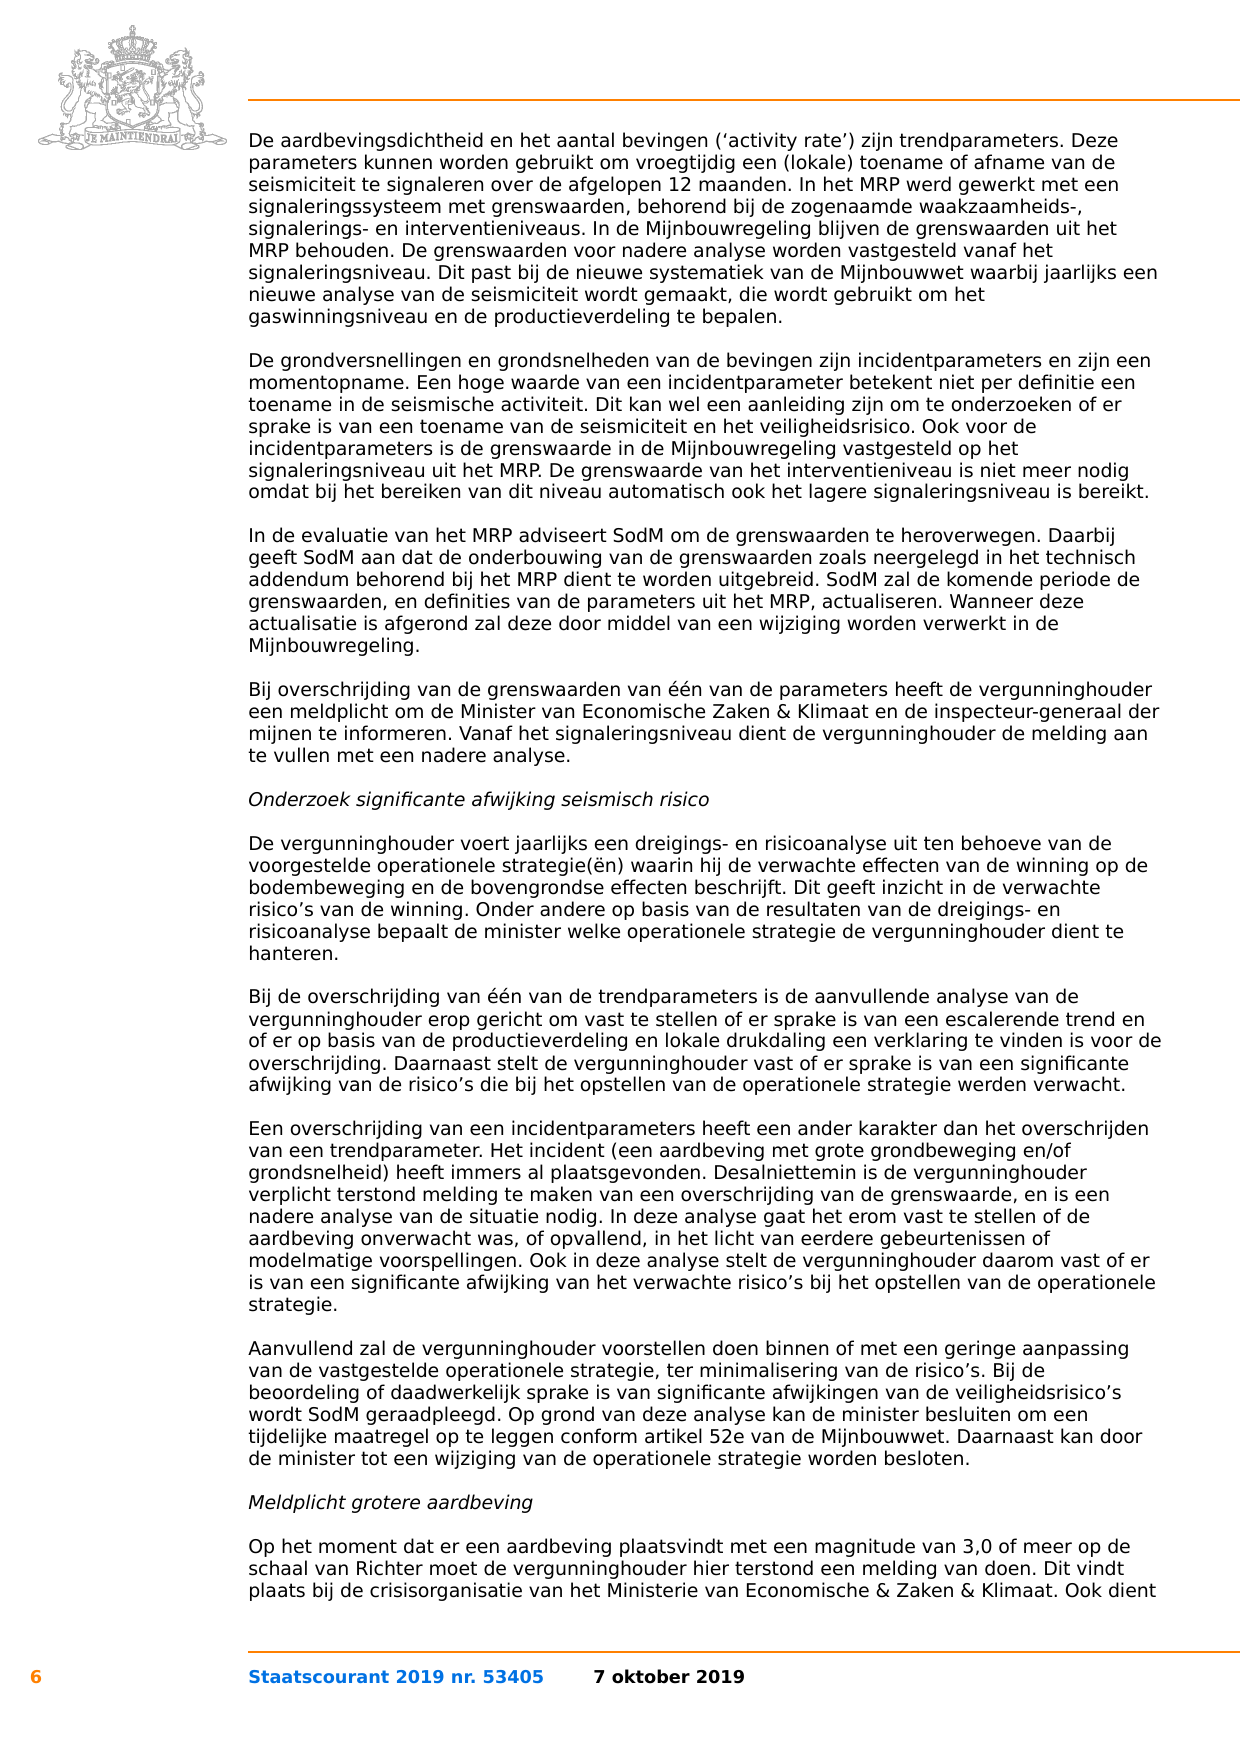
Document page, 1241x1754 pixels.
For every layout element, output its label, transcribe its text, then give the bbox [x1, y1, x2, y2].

text Bij de overschrijding van één van de trendparameters is de aanvullende analyse van de vergunninghouder erop gericht om vast te stellen of er sprake is van een escalerende trend en of er op basis van de productieverdeling en lokale drukdaling een verklaring te vinden is voor de overschrijding. Daarnaast stelt de vergunninghouder vast of er sprake is van een significante afwijking van de risico’s die bij het opstellen van de operationele strategie werden verwacht. [248, 986, 1163, 1096]
picture [38, 25, 227, 150]
text De aardbevingsdichtheid en het aantal bevingen (‘activity rate’) zijn trendparameters. Deze parameters kunnen worden gebruikt om vroegtijdig een (lokale) toename of afname van de seismiciteit te signaleren over de afgelopen 12 maanden. In het MRP werd gewerkt met een signaleringssysteem met grenswaarden, behorend bij de zogenaamde waakzaamheids-, signalerings- en interventieniveaus. In de Mijnbouwregeling blijven de grenswaarden uit het MRP behouden. De grenswaarden voor nadere analyse worden vastgesteld vanaf het signaleringsniveau. Dit past bij de nieuwe systematiek van de Mijnbouwwet waarbij jaarlijks een nieuwe analyse van de seismiciteit wordt gemaakt, die wordt gebruikt om het gaswinningsniveau en de productieverdeling te bepalen. [248, 130, 1163, 328]
text De vergunninghouder voert jaarlijks een dreigings- en risicoanalyse uit ten behoeve van de voorgestelde operationele strategie(ën) waarin hij de verwachte effecten van de winning op de bodembeweging en de bovengrondse effecten beschrijft. Dit geeft inzicht in de verwachte risico’s van de winning. Onder andere op basis van de resultaten van de dreigings- en risicoanalyse bepaalt de minister welke operationele strategie de vergunninghouder dient te hanteren. [248, 833, 1163, 964]
text Bij overschrijding van de grenswaarden van één van de parameters heeft de vergunninghouder een meldplicht om de Minister van Economische Zaken & Klimaat en de inspecteur-generaal der mijnen te informeren. Vanaf het signaleringsniveau dient de vergunninghouder de melding aan te vullen met een nadere analyse. [248, 679, 1163, 767]
text Op het moment dat er een aardbeving plaatsvindt met een magnitude van 3,0 of meer op de schaal van Richter moet de vergunninghouder hier terstond een melding van doen. Dit vindt plaats bij de crisisorganisatie van het Ministerie van Economische & Zaken & Klimaat. Ook dient [248, 1536, 1163, 1601]
text In de evaluatie van het MRP adviseert SodM om de grenswaarden te heroverwegen. Daarbij geeft SodM aan dat de onderbouwing van de grenswaarden zoals neergelegd in het technisch addendum behorend bij het MRP dient te worden uitgebreid. SodM zal de komende periode de grenswaarden, en definities van de parameters uit het MRP, actualiseren. Wanneer deze actualisatie is afgerond zal deze door middel van een wijziging worden verwerkt in de Mijnbouwregeling. [248, 525, 1163, 657]
subtitle Meldplicht grotere aardbeving [248, 1492, 1163, 1514]
text Aanvullend zal de vergunninghouder voorstellen doen binnen of met een geringe aanpassing van de vastgestelde operationele strategie, ter minimalisering van de risico’s. Bij de beoordeling of daadwerkelijk sprake is van significante afwijkingen van de veiligheidsrisico’s wordt SodM geraadpleegd. Op grond van deze analyse kan de minister besluiten om een tijdelijke maatregel op te leggen conform artikel 52e van de Mijnbouwwet. Daarnaast kan door de minister tot een wijziging van de operationele strategie worden besloten. [248, 1338, 1163, 1470]
text Een overschrijding van een incidentparameters heeft een ander karakter dan het overschrijden van een trendparameter. Het incident (een aardbeving met grote grondbeweging en/of grondsnelheid) heeft immers al plaatsgevonden. Desalniettemin is de vergunninghouder verplicht terstond melding te maken van een overschrijding van de grenswaarde, en is een nadere analyse van de situatie nodig. In deze analyse gaat het erom vast te stellen of de aardbeving onverwacht was, of opvallend, in het licht van eerdere gebeurtenissen of modelmatige voorspellingen. Ook in deze analyse stelt de vergunninghouder daarom vast of er is van een significante afwijking van het verwachte risico’s bij het opstellen van de operationele strategie. [248, 1118, 1163, 1316]
text De grondversnellingen en grondsnelheden van de bevingen zijn incidentparameters en zijn een momentopname. Een hoge waarde van een incidentparameter betekent niet per definitie een toename in de seismische activiteit. Dit kan wel een aanleiding zijn om te onderzoeken of er sprake is van een toename van de seismiciteit en het veiligheidsrisico. Ook voor de incidentparameters is de grenswaarde in de Mijnbouwregeling vastgesteld op het signaleringsniveau uit het MRP. De grenswaarde van het interventieniveau is niet meer nodig omdat bij het bereiken van dit niveau automatisch ook het lagere signaleringsniveau is bereikt. [248, 349, 1163, 503]
subtitle Onderzoek significante afwijking seismisch risico [248, 789, 1163, 811]
